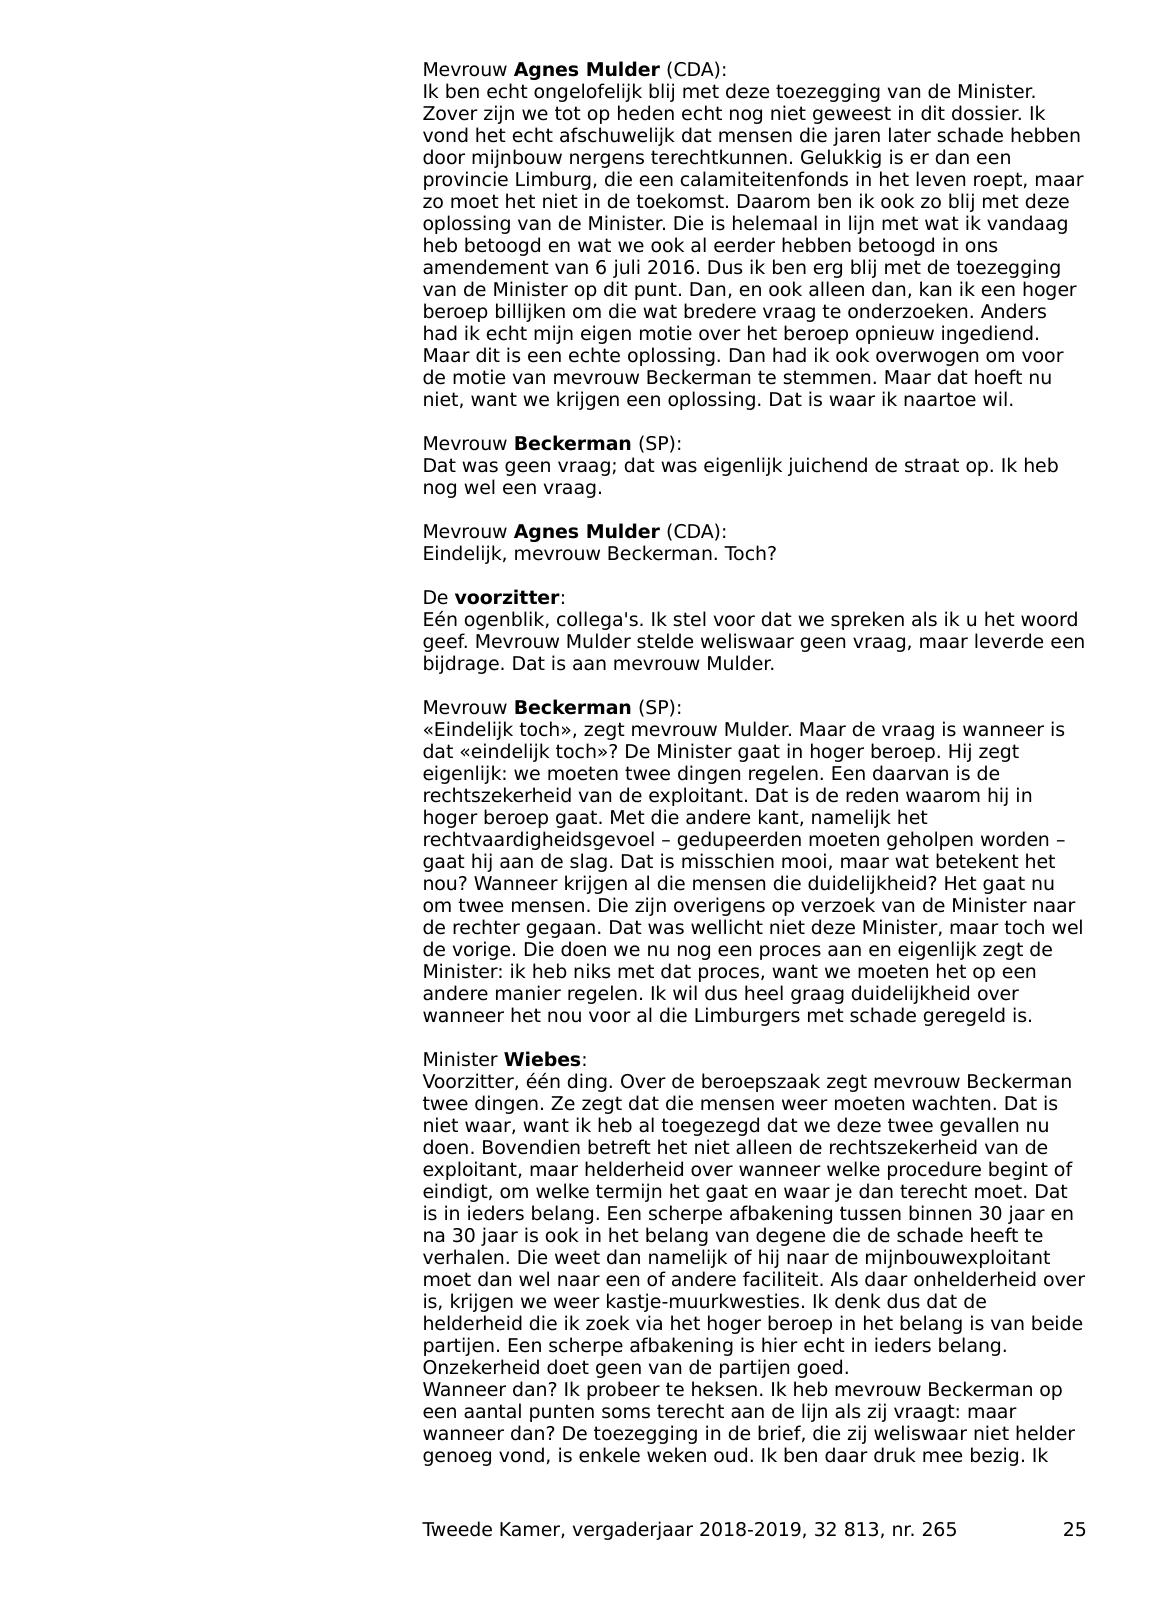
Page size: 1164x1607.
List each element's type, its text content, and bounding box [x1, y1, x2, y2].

text Mevrouw Beckerman (SP): [422, 697, 1087, 719]
text Ik ben echt ongelofelijk blij met deze toezegging van de Minister. Zover zijn we tot op heden echt nog niet geweest in dit dossier. Ik vond het echt afschuwelijk dat mensen die jaren later schade hebben door mijnbouw nergens terechtkunnen. Gelukkig is er dan een provincie Limburg, die een calamiteitenfonds in het leven roept, maar zo moet het niet in de toekomst. Daarom ben ik ook zo blij met deze oplossing van de Minister. Die is helemaal in lijn met wat ik vandaag heb betoogd en wat we ook al eerder hebben betoogd in ons amendement van 6 juli 2016. Dus ik ben erg blij met de toezegging van de Minister op dit punt. Dan, en ook alleen dan, kan ik een hoger beroep billijken om die wat bredere vraag te onderzoeken. Anders had ik echt mijn eigen motie over het beroep opnieuw ingediend. Maar dit is een echte oplossing. Dan had ik ook overwogen om voor de motie van mevrouw Beckerman te stemmen. Maar dat hoeft nu niet, want we krijgen een oplossing. Dat is waar ik naartoe wil. [422, 81, 1087, 411]
text Wanneer dan? Ik probeer te heksen. Ik heb mevrouw Beckerman op een aantal punten soms terecht aan de lijn als zij vraagt: maar wanneer dan? De toezegging in de brief, die zij weliswaar niet helder genoeg vond, is enkele weken oud. Ik ben daar druk mee bezig. Ik [422, 1379, 1087, 1467]
text Eindelijk, mevrouw Beckerman. Toch? [422, 543, 1087, 565]
text Minister Wiebes: [422, 1049, 1087, 1071]
text Eén ogenblik, collega's. Ik stel voor dat we spreken als ik u het woord geef. Mevrouw Mulder stelde weliswaar geen vraag, maar leverde een bijdrage. Dat is aan mevrouw Mulder. [422, 609, 1087, 675]
text Mevrouw Agnes Mulder (CDA): [422, 59, 1087, 81]
text Voorzitter, één ding. Over de beroepszaak zegt mevrouw Beckerman twee dingen. Ze zegt dat die mensen weer moeten wachten. Dat is niet waar, want ik heb al toegezegd dat we deze twee gevallen nu doen. Bovendien betreft het niet alleen de rechtszekerheid van de exploitant, maar helderheid over wanneer welke procedure begint of eindigt, om welke termijn het gaat en waar je dan terecht moet. Dat is in ieders belang. Een scherpe afbakening tussen binnen 30 jaar en na 30 jaar is ook in het belang van degene die de schade heeft te verhalen. Die weet dan namelijk of hij naar de mijnbouwexploitant moet dan wel naar een of andere faciliteit. Als daar onhelderheid over is, krijgen we weer kastje-muurkwesties. Ik denk dus dat de helderheid die ik zoek via het hoger beroep in het belang is van beide partijen. Een scherpe afbakening is hier echt in ieders belang. Onzekerheid doet geen van de partijen goed. [422, 1071, 1087, 1379]
text Dat was geen vraag; dat was eigenlijk juichend de straat op. Ik heb nog wel een vraag. [422, 455, 1087, 499]
text Mevrouw Agnes Mulder (CDA): [422, 521, 1087, 543]
text Mevrouw Beckerman (SP): [422, 433, 1087, 455]
text «Eindelijk toch», zegt mevrouw Mulder. Maar de vraag is wanneer is dat «eindelijk toch»? De Minister gaat in hoger beroep. Hij zegt eigenlijk: we moeten twee dingen regelen. Een daarvan is de rechtszekerheid van de exploitant. Dat is de reden waarom hij in hoger beroep gaat. Met die andere kant, namelijk het rechtvaardigheidsgevoel – gedupeerden moeten geholpen worden – gaat hij aan de slag. Dat is misschien mooi, maar wat betekent het nou? Wanneer krijgen al die mensen die duidelijkheid? Het gaat nu om twee mensen. Die zijn overigens op verzoek van de Minister naar de rechter gegaan. Dat was wellicht niet deze Minister, maar toch wel de vorige. Die doen we nu nog een proces aan en eigenlijk zegt de Minister: ik heb niks met dat proces, want we moeten het op een andere manier regelen. Ik wil dus heel graag duidelijkheid over wanneer het nou voor al die Limburgers met schade geregeld is. [422, 719, 1087, 1027]
text De voorzitter: [422, 587, 1087, 609]
